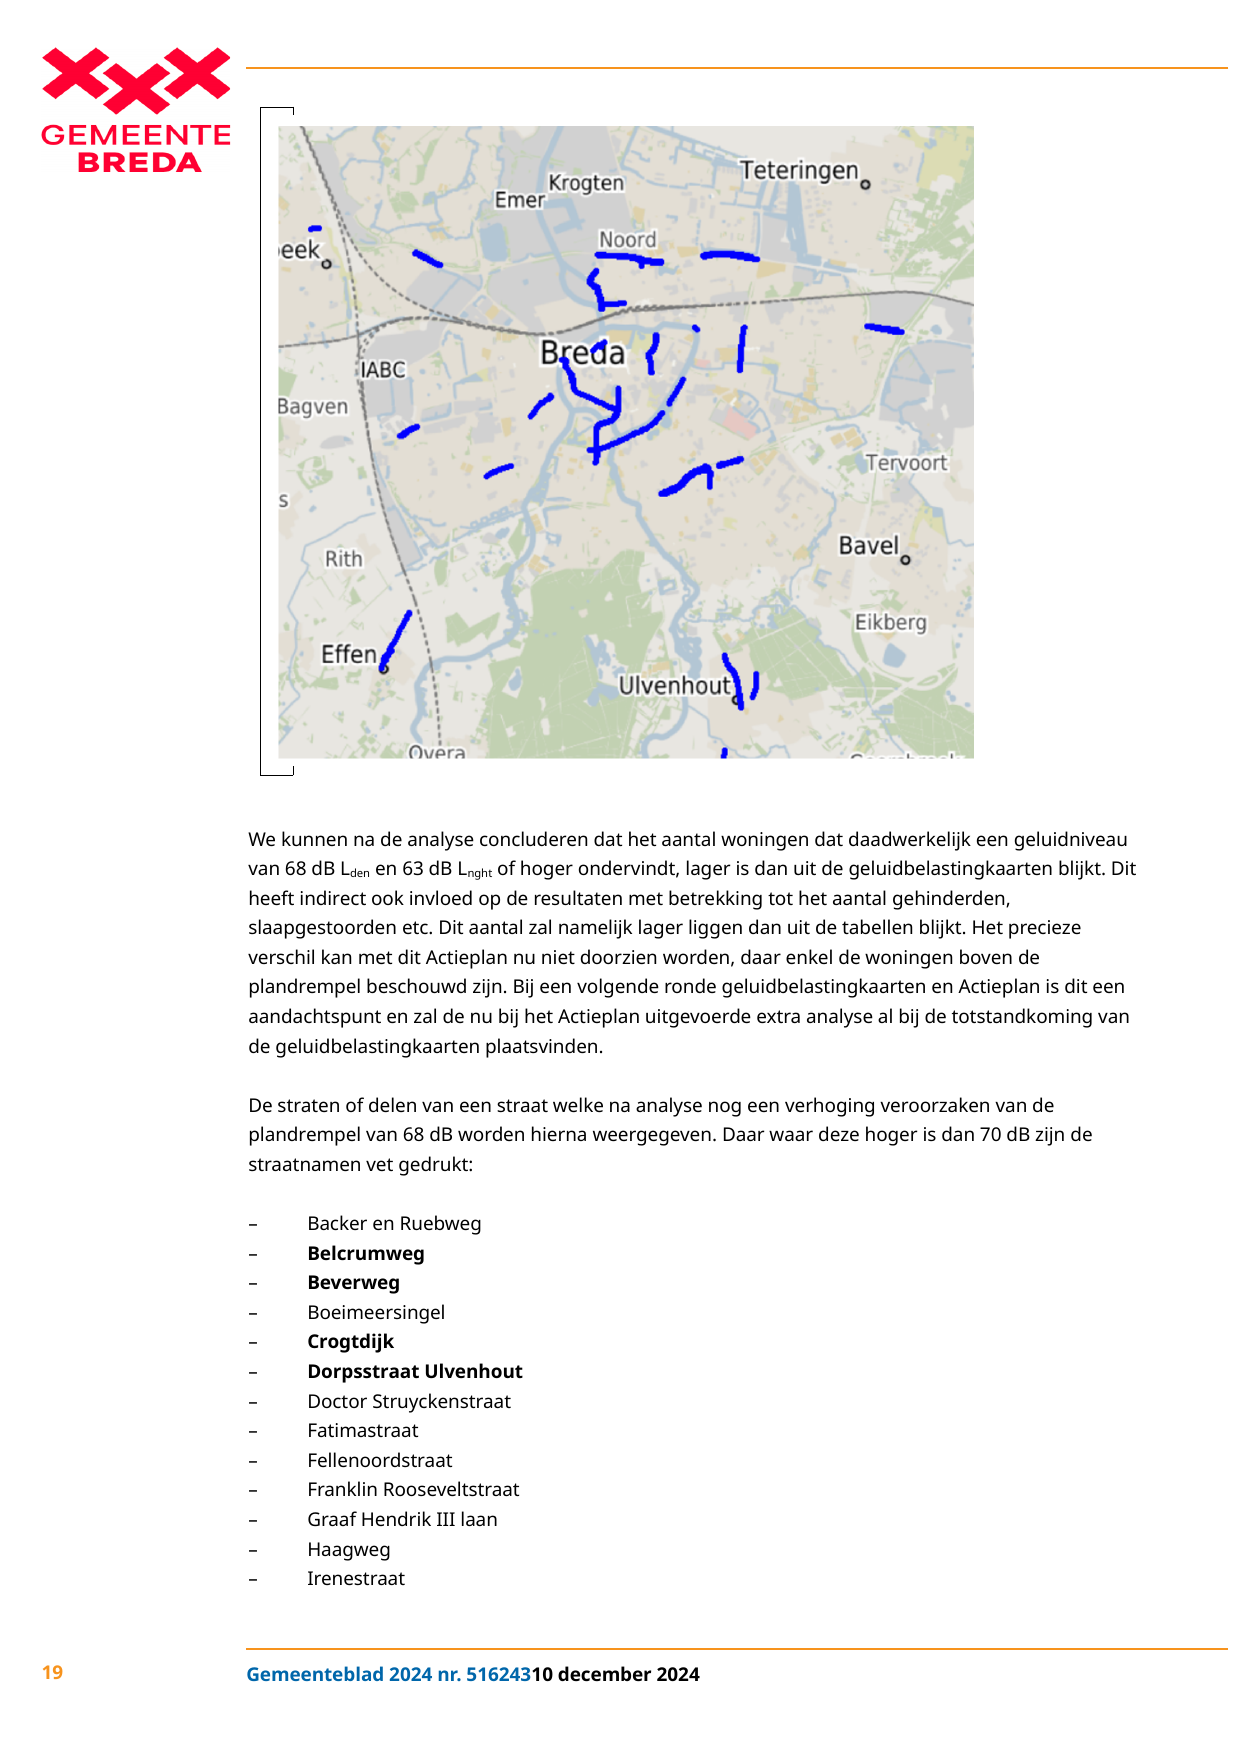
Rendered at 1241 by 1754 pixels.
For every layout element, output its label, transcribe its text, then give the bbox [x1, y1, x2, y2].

list Fellenoordstraat [248, 1447, 1152, 1473]
picture [268, 115, 978, 766]
list Irenestraat [248, 1565, 1152, 1591]
list Belcrumweg [248, 1240, 1152, 1266]
list Doctor Struyckenstraat [248, 1388, 1152, 1413]
list Beverweg [248, 1269, 1152, 1295]
text We kunnen na de analyse concluderen dat het aantal woningen dat daadwerkelijk een geluidniveau van 68 dB Lden en 63 dB Lnght of hoger ondervindt, lager is dan uit de geluidbelastingkaarten blijkt. Dit heeft indirect ook invloed op de resultaten met betrekking tot het aantal gehinderden, slaapgestoorden etc. Dit aantal zal namelijk lager liggen dan uit de tabellen blijkt. Het precieze verschil kan met dit Actieplan nu niet doorzien worden, daar enkel de woningen boven de plandrempel beschouwd zijn. Bij een volgende ronde geluidbelastingkaarten en Actieplan is dit een aandachtspunt en zal de nu bij het Actieplan uitgevoerde extra analyse al bij de totstandkoming van de geluidbelastingkaarten plaatsvinden. [248, 826, 1152, 1058]
list Dorpsstraat Ulvenhout [248, 1358, 1152, 1384]
list Boeimeersingel [248, 1299, 1152, 1325]
list Haagweg [248, 1536, 1152, 1561]
list Graaf Hendrik III laan [248, 1506, 1152, 1532]
list Franklin Rooseveltstraat [248, 1477, 1152, 1502]
list Fatimastraat [248, 1417, 1152, 1443]
list Backer en Ruebweg [248, 1210, 1152, 1236]
list Crogtdijk [248, 1329, 1152, 1354]
text De straten of delen van een straat welke na analyse nog een verhoging veroorzaken van de plandrempel van 68 dB worden hierna weergegeven. Daar waar deze hoger is dan 70 dB zijn de straatnamen vet gedrukt: [248, 1092, 1152, 1177]
picture [41, 47, 231, 172]
